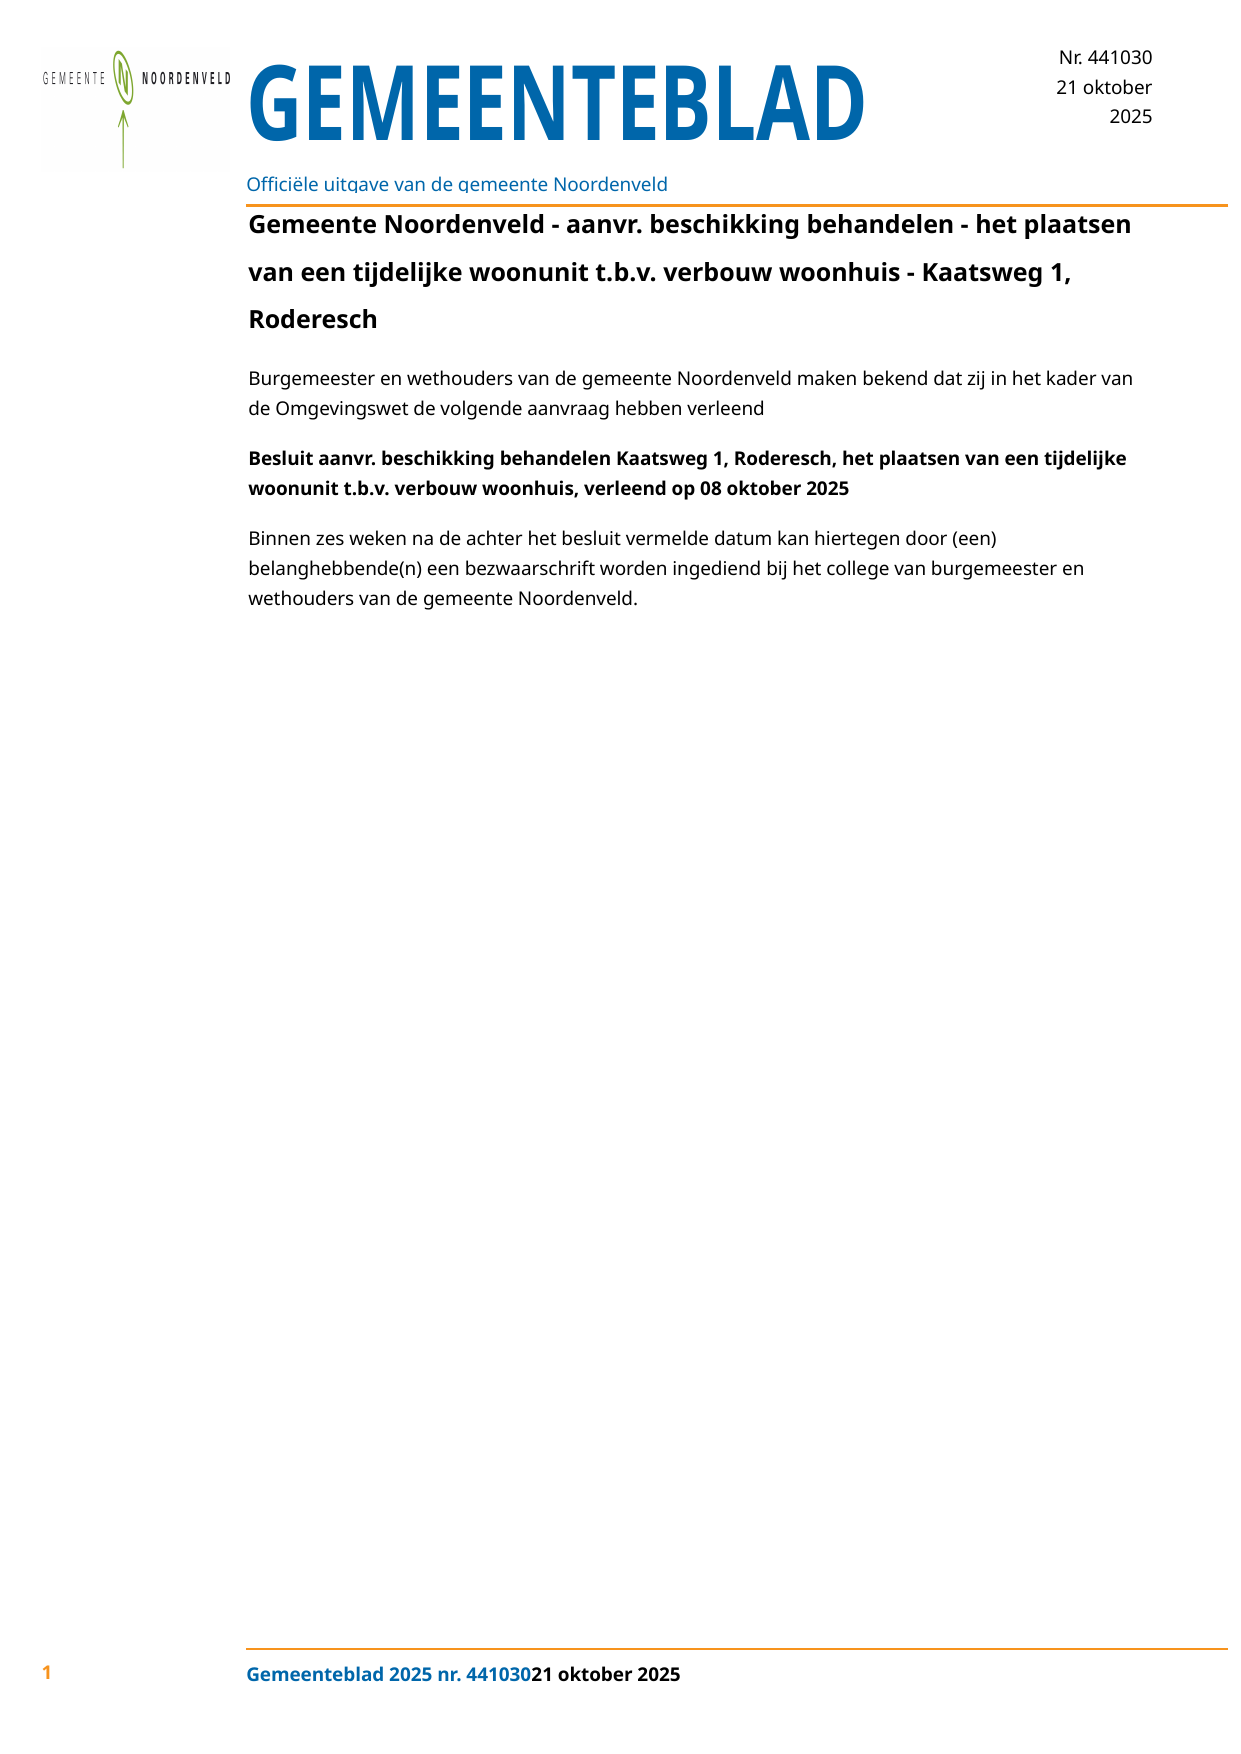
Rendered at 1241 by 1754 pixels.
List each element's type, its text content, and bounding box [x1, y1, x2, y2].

picture [41, 47, 231, 172]
text Gemeente Noordenveld - aanvr. beschikking behandelen - het plaatsen van een tijdelijke woonunit t.b.v. verbouw woonhuis - Kaatsweg 1, Roderesch [248, 207, 1152, 336]
text Burgemeester en wethouders van de gemeente Noordenveld maken bekend dat zij in het kader van de Omgevingswet de volgende aanvraag hebben verleend [248, 366, 1152, 421]
text Besluit aanvr. beschikking behandelen Kaatsweg 1, Roderesch, het plaatsen van een tijdelijke woonunit t.b.v. verbouw woonhuis, verleend op 08 oktober 2025 [248, 446, 1152, 501]
text Binnen zes weken na de achter het besluit vermelde datum kan hiertegen door (een) belanghebbende(n) een bezwaarschrift worden ingediend bij het college van burgemeester en wethouders van de gemeente Noordenveld. [248, 526, 1152, 610]
